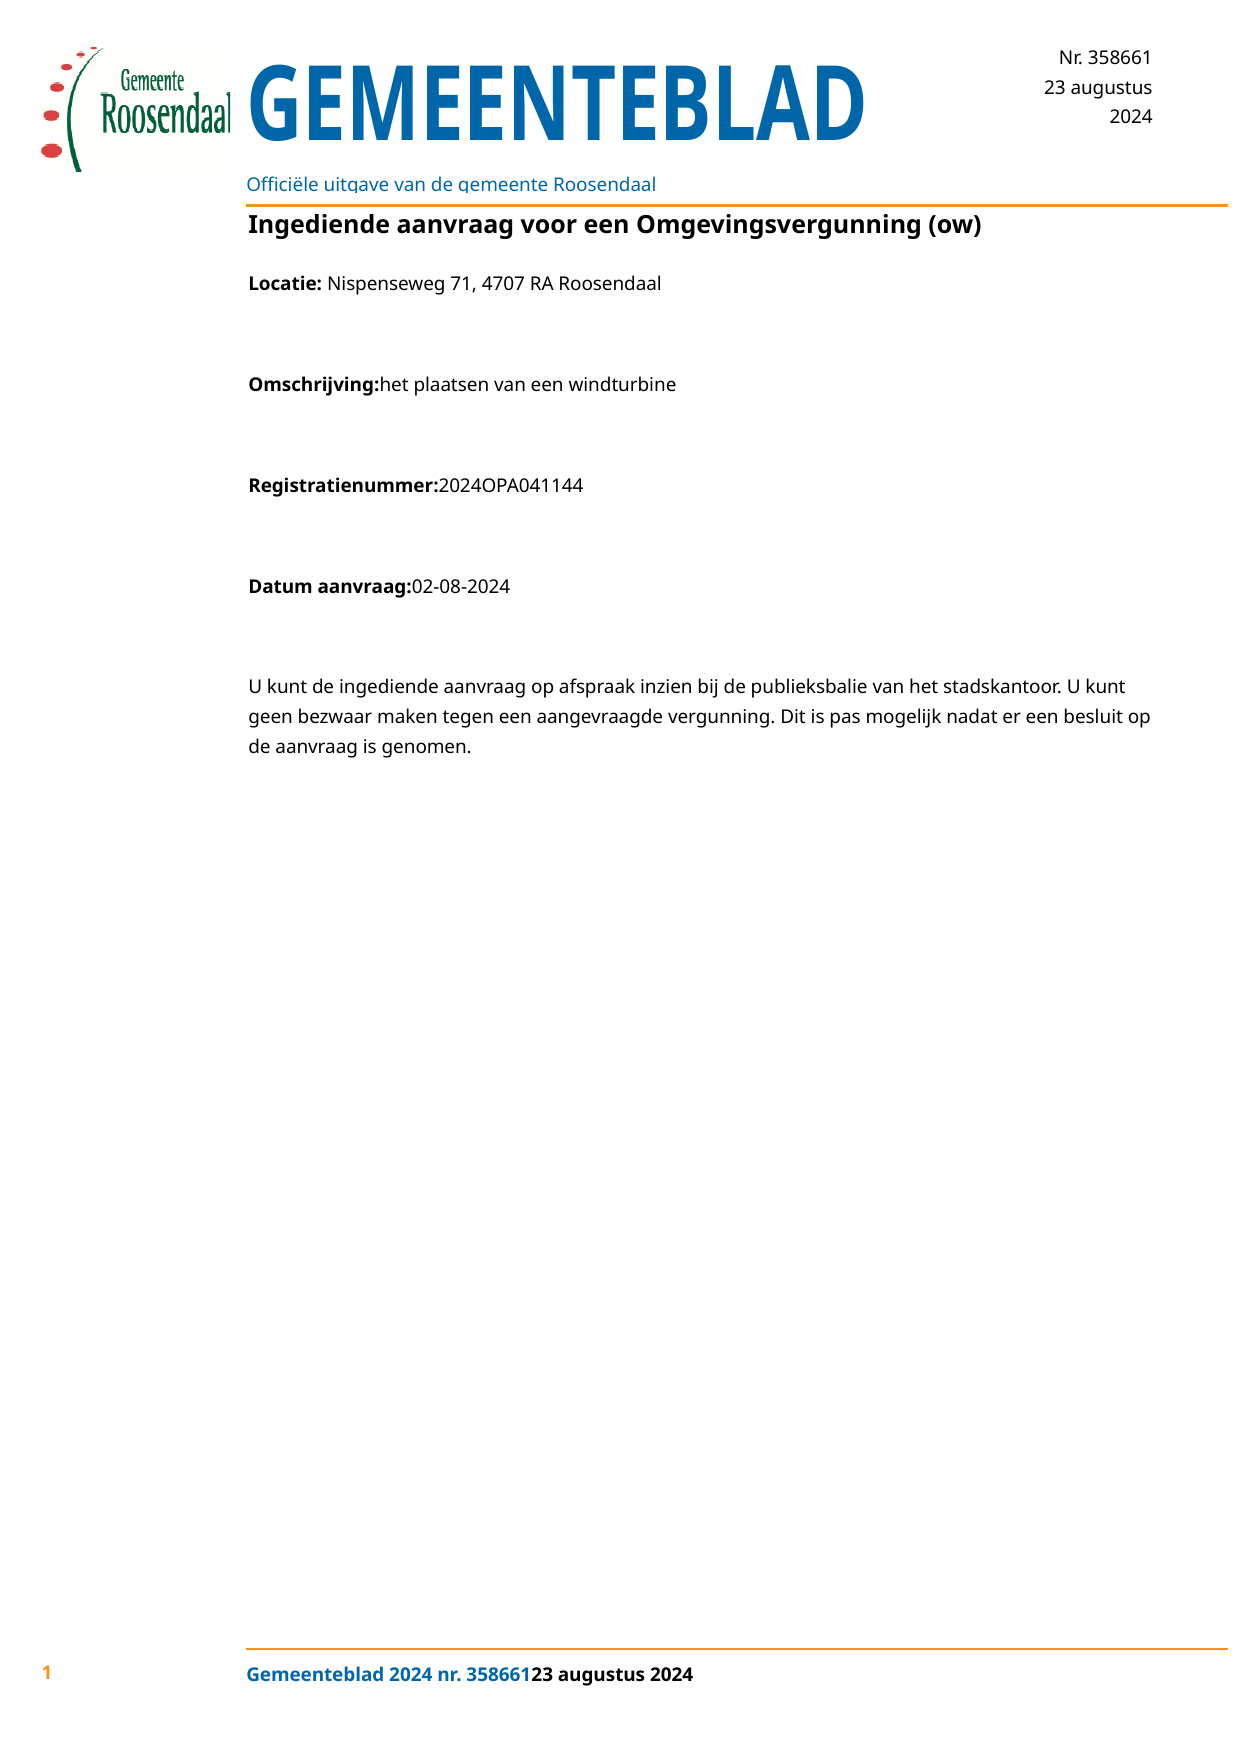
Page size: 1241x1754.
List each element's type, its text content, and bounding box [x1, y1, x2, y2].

text U kunt de ingediende aanvraag op afspraak inzien bij de publieksbalie van het stadskantoor. U kunt geen bezwaar maken tegen een aangevraagde vergunning. Dit is pas mogelijk nadat er een besluit op de aanvraag is genomen. [248, 674, 1152, 758]
text Datum aanvraag:02-08-2024 [248, 573, 1152, 598]
picture [41, 47, 231, 172]
text Ingediende aanvraag voor een Omgevingsvergunning (ow) [248, 207, 1152, 241]
text Omschrijving:het plaatsen van een windturbine [248, 371, 1152, 397]
text Registratienummer:2024OPA041144 [248, 472, 1152, 498]
text Locatie: Nispenseweg 71, 4707 RA Roosendaal [248, 270, 1152, 296]
